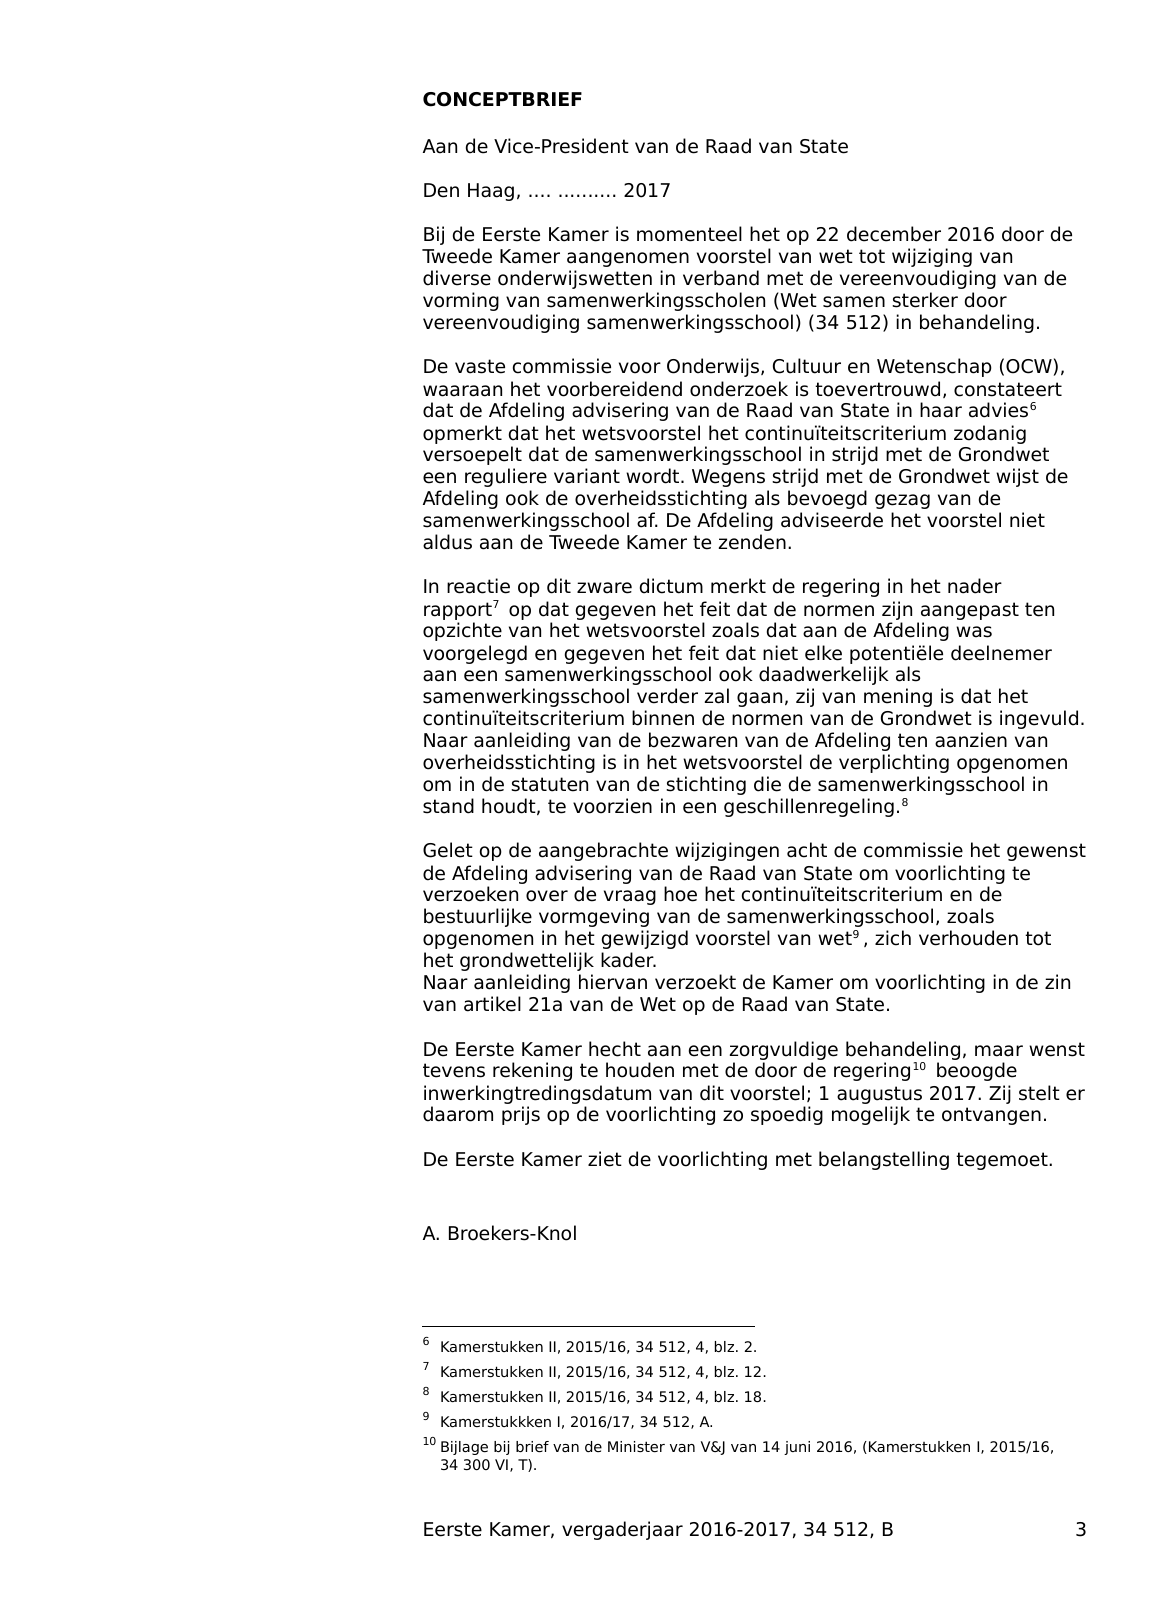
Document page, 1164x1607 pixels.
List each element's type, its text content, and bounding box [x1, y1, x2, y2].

text Kamerstukken II, 2015/16, 34 512, 4, blz. 18. [422, 1385, 1087, 1407]
text Den Haag, .... .......... 2017 [422, 180, 1087, 202]
text In reactie op dit zware dictum merkt de regering in het nader rapport op dat gegeven het feit dat de normen zijn aangepast ten opzichte van het wetsvoorstel zoals dat aan de Afdeling was voorgelegd en gegeven het feit dat niet elke potentiële deelnemer aan een samenwerkingsschool ook daadwerkelijk als samenwerkingsschool verder zal gaan, zij van mening is dat het continuïteitscriterium binnen de normen van de Grondwet is ingevuld. Naar aanleiding van de bezwaren van de Afdeling ten aanzien van overheidsstichting is in het wetsvoorstel de verplichting opgenomen om in de statuten van de stichting die de samenwerkingsschool in stand houdt, te voorzien in een geschillenregeling. [422, 576, 1087, 818]
text De vaste commissie voor Onderwijs, Cultuur en Wetenschap (OCW), waaraan het voorbereidend onderzoek is toevertrouwd, constateert dat de Afdeling advisering van de Raad van State in haar advies opmerkt dat het wetsvoorstel het continuïteitscriterium zodanig versoepelt dat de samenwerkingsschool in strijd met de Grondwet een reguliere variant wordt. Wegens strijd met de Grondwet wijst de Afdeling ook de overheidsstichting als bevoegd gezag van de samenwerkingsschool af. De Afdeling adviseerde het voorstel niet aldus aan de Tweede Kamer te zenden. [422, 356, 1087, 554]
text Aan de Vice-President van de Raad van State [422, 136, 1087, 158]
text Kamerstukken II, 2015/16, 34 512, 4, blz. 12. [422, 1360, 1087, 1382]
text Naar aanleiding hiervan verzoekt de Kamer om voorlichting in de zin van artikel 21a van de Wet op de Raad van State. [422, 972, 1087, 1016]
text De Eerste Kamer hecht aan een zorgvuldige behandeling, maar wenst tevens rekening te houden met de door de regering beoogde inwerkingtredingsdatum van dit voorstel; 1 augustus 2017. Zij stelt er daarom prijs op de voorlichting zo spoedig mogelijk te ontvangen. [422, 1038, 1087, 1126]
text De Eerste Kamer ziet de voorlichting met belangstelling tegemoet. [422, 1148, 1087, 1171]
text Kamerstukkken I, 2016/17, 34 512, A. [422, 1410, 1087, 1432]
text Kamerstukken II, 2015/16, 34 512, 4, blz. 2. [422, 1335, 1087, 1357]
subtitle CONCEPTBRIEF [422, 89, 1087, 111]
text Gelet op de aangebrachte wijzigingen acht de commissie het gewenst de Afdeling advisering van de Raad van State om voorlichting te verzoeken over de vraag hoe het continuïteitscriterium en de bestuurlijke vormgeving van de samenwerkingsschool, zoals opgenomen in het gewijzigd voorstel van wet, zich verhouden tot het grondwettelijk kader. [422, 840, 1087, 972]
text A. Broekers-Knol [422, 1201, 1087, 1244]
text Bij de Eerste Kamer is momenteel het op 22 december 2016 door de Tweede Kamer aangenomen voorstel van wet tot wijziging van diverse onderwijswetten in verband met de vereenvoudiging van de vorming van samenwerkingsscholen (Wet samen sterker door vereenvoudiging samenwerkingsschool) (34 512) in behandeling. [422, 224, 1087, 334]
text Bijlage bij brief van de Minister van V&J van 14 juni 2016, (Kamerstukken I, 2015/16, 34 300 VI, T). [422, 1435, 1087, 1474]
